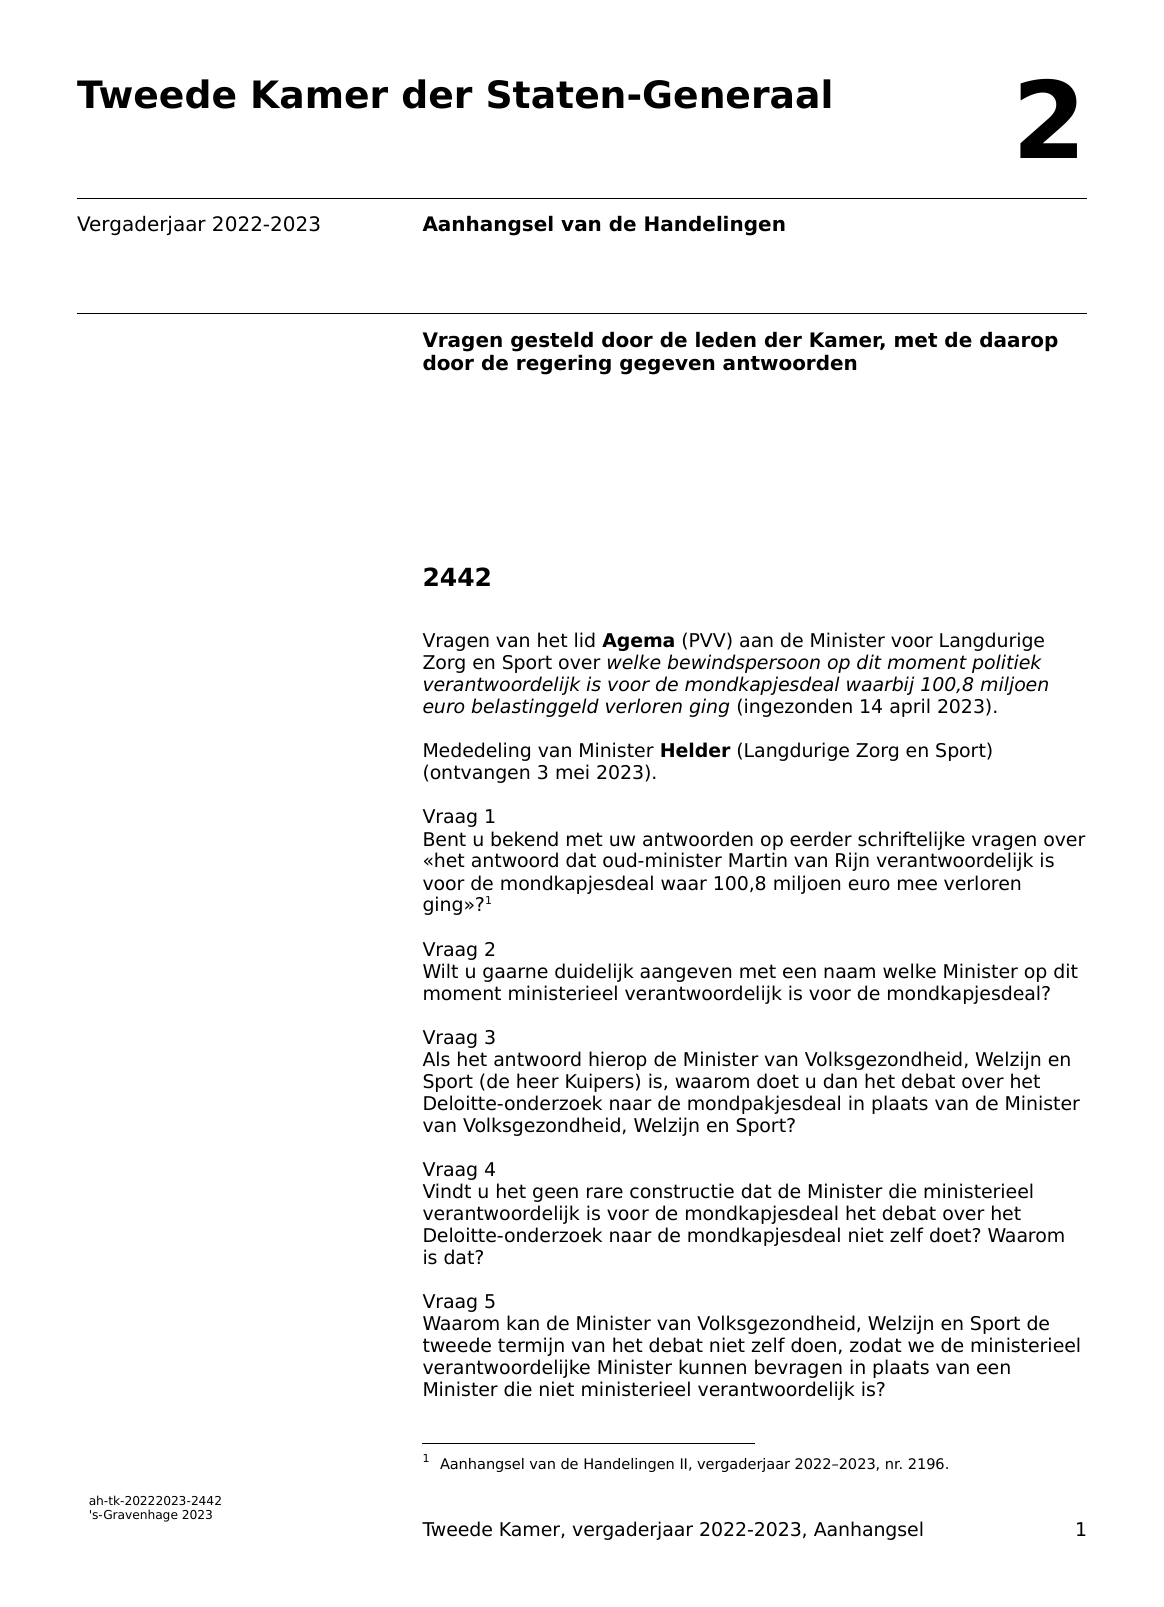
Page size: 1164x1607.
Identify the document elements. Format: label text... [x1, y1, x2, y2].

text Vraag 2 [422, 938, 1087, 961]
text Vindt u het geen rare constructie dat de Minister die ministerieel verantwoordelijk is voor de mondkapjesdeal het debat over het Deloitte-onderzoek naar de mondkapjesdeal niet zelf doet? Waarom is dat? [422, 1181, 1087, 1269]
text Vraag 1 [422, 806, 1087, 828]
text Als het antwoord hierop de Minister van Volksgezondheid, Welzijn en Sport (de heer Kuipers) is, waarom doet u dan het debat over het Deloitte-onderzoek naar de mondpakjesdeal in plaats van de Minister van Volksgezondheid, Welzijn en Sport? [422, 1049, 1087, 1137]
table_cell Vergaderjaar 2022-2023 [77, 199, 422, 313]
text Waarom kan de Minister van Volksgezondheid, Welzijn en Sport de tweede termijn van het debat niet zelf doen, zodat we de ministerieel verantwoordelijke Minister kunnen bevragen in plaats van een Minister die niet ministerieel verantwoordelijk is? [422, 1313, 1087, 1401]
table_cell Vragen gesteld door de leden der Kamer, met de daarop door de regering gegeven antwoorden [422, 314, 1087, 375]
text Wilt u gaarne duidelijk aangeven met een naam welke Minister op dit moment ministerieel verantwoordelijk is voor de mondkapjesdeal? [422, 961, 1087, 1004]
text Vraag 5 [422, 1291, 1087, 1313]
text 2442 [422, 563, 1087, 592]
table_cell Aanhangsel van de Handelingen [422, 199, 1087, 313]
text Bent u bekend met uw antwoorden op eerder schriftelijke vragen over «het antwoord dat oud-minister Martin van Rijn verantwoordelijk is voor de mondkapjesdeal waar 100,8 miljoen euro mee verloren ging»? [422, 828, 1087, 916]
text Aanhangsel van de Handelingen II, vergaderjaar 2022–2023, nr. 2196. [422, 1452, 1087, 1474]
text ah-tk-20222023-2442 [88, 1494, 323, 1508]
text Mededeling van Minister Helder (Langdurige Zorg en Sport) (ontvangen 3 mei 2023). [422, 740, 1087, 784]
table_header 2 [886, 59, 1087, 198]
text Vraag 4 [422, 1159, 1087, 1181]
table_header Tweede Kamer der Staten-Generaal [77, 59, 886, 198]
text Vraag 3 [422, 1027, 1087, 1049]
table_cell [77, 314, 422, 375]
text 's-Gravenhage 2023 [88, 1508, 323, 1522]
text Vragen van het lid Agema (PVV) aan de Minister voor Langdurige Zorg en Sport over welke bewindspersoon op dit moment politiek verantwoordelijk is voor de mondkapjesdeal waarbij 100,8 miljoen euro belastinggeld verloren ging (ingezonden 14 april 2023). [422, 630, 1087, 718]
